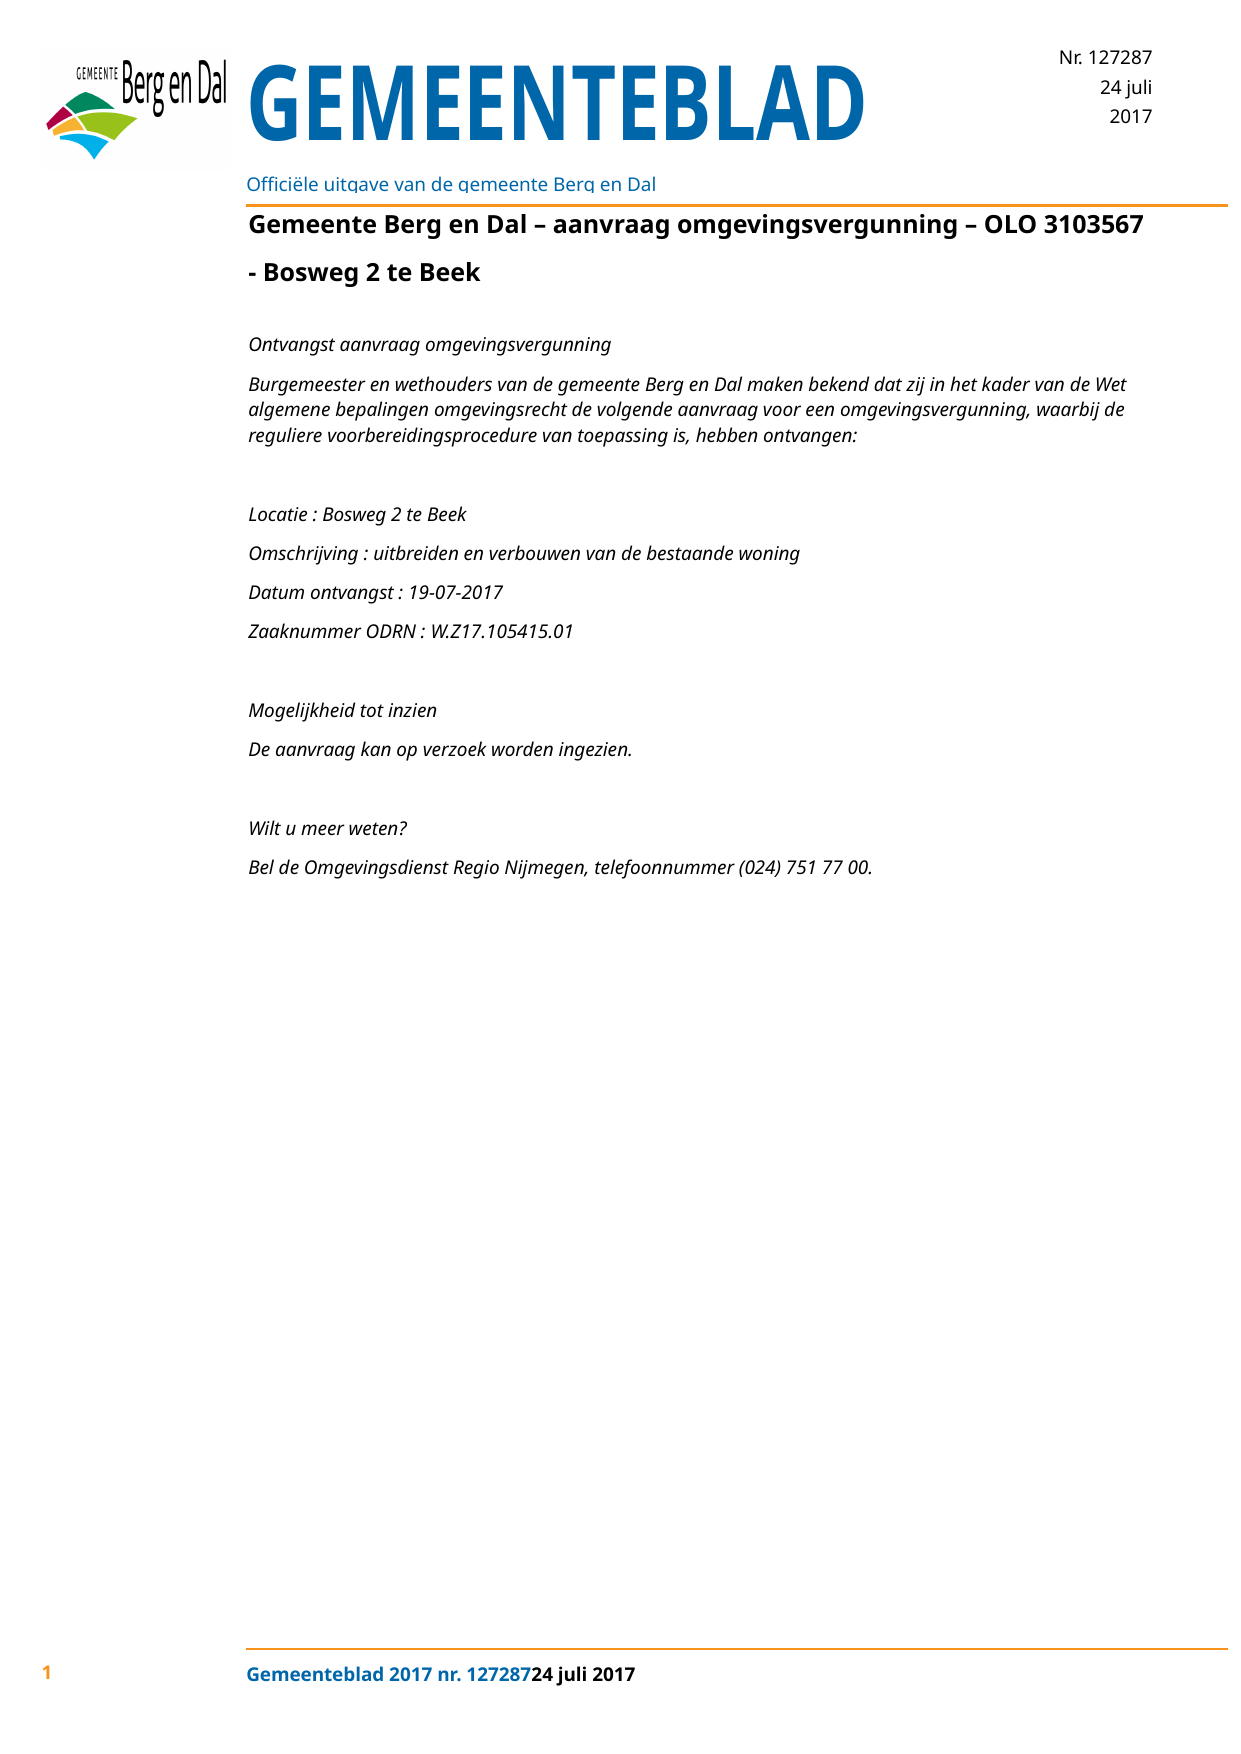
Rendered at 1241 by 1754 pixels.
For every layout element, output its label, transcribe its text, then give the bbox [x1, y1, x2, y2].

text Gemeente Berg en Dal – aanvraag omgevingsvergunning – OLO 3103567 - Bosweg 2 te Beek [248, 207, 1152, 288]
text De aanvraag kan op verzoek worden ingezien. [248, 736, 1152, 762]
text Wilt u meer weten? [248, 815, 1152, 841]
picture [41, 47, 231, 172]
text Bel de Omgevingsdienst Regio Nijmegen, telefoonnummer (024) 751 77 00. [248, 854, 1152, 880]
text Datum ontvangst : 19-07-2017 [248, 579, 1152, 605]
text Ontvangst aanvraag omgevingsvergunning [248, 331, 1152, 357]
text Locatie : Bosweg 2 te Beek [248, 501, 1152, 526]
text Mogelijkheid tot inzien [248, 697, 1152, 723]
text Burgemeester en wethouders van de gemeente Berg en Dal maken bekend dat zij in het kader van de Wet algemene bepalingen omgevingsrecht de volgende aanvraag voor een omgevingsvergunning, waarbij de reguliere voorbereidingsprocedure van toepassing is, hebben ontvangen: [248, 371, 1152, 448]
text Omschrijving : uitbreiden en verbouwen van de bestaande woning [248, 540, 1152, 566]
text Zaaknummer ODRN : W.Z17.105415.01 [248, 618, 1152, 644]
